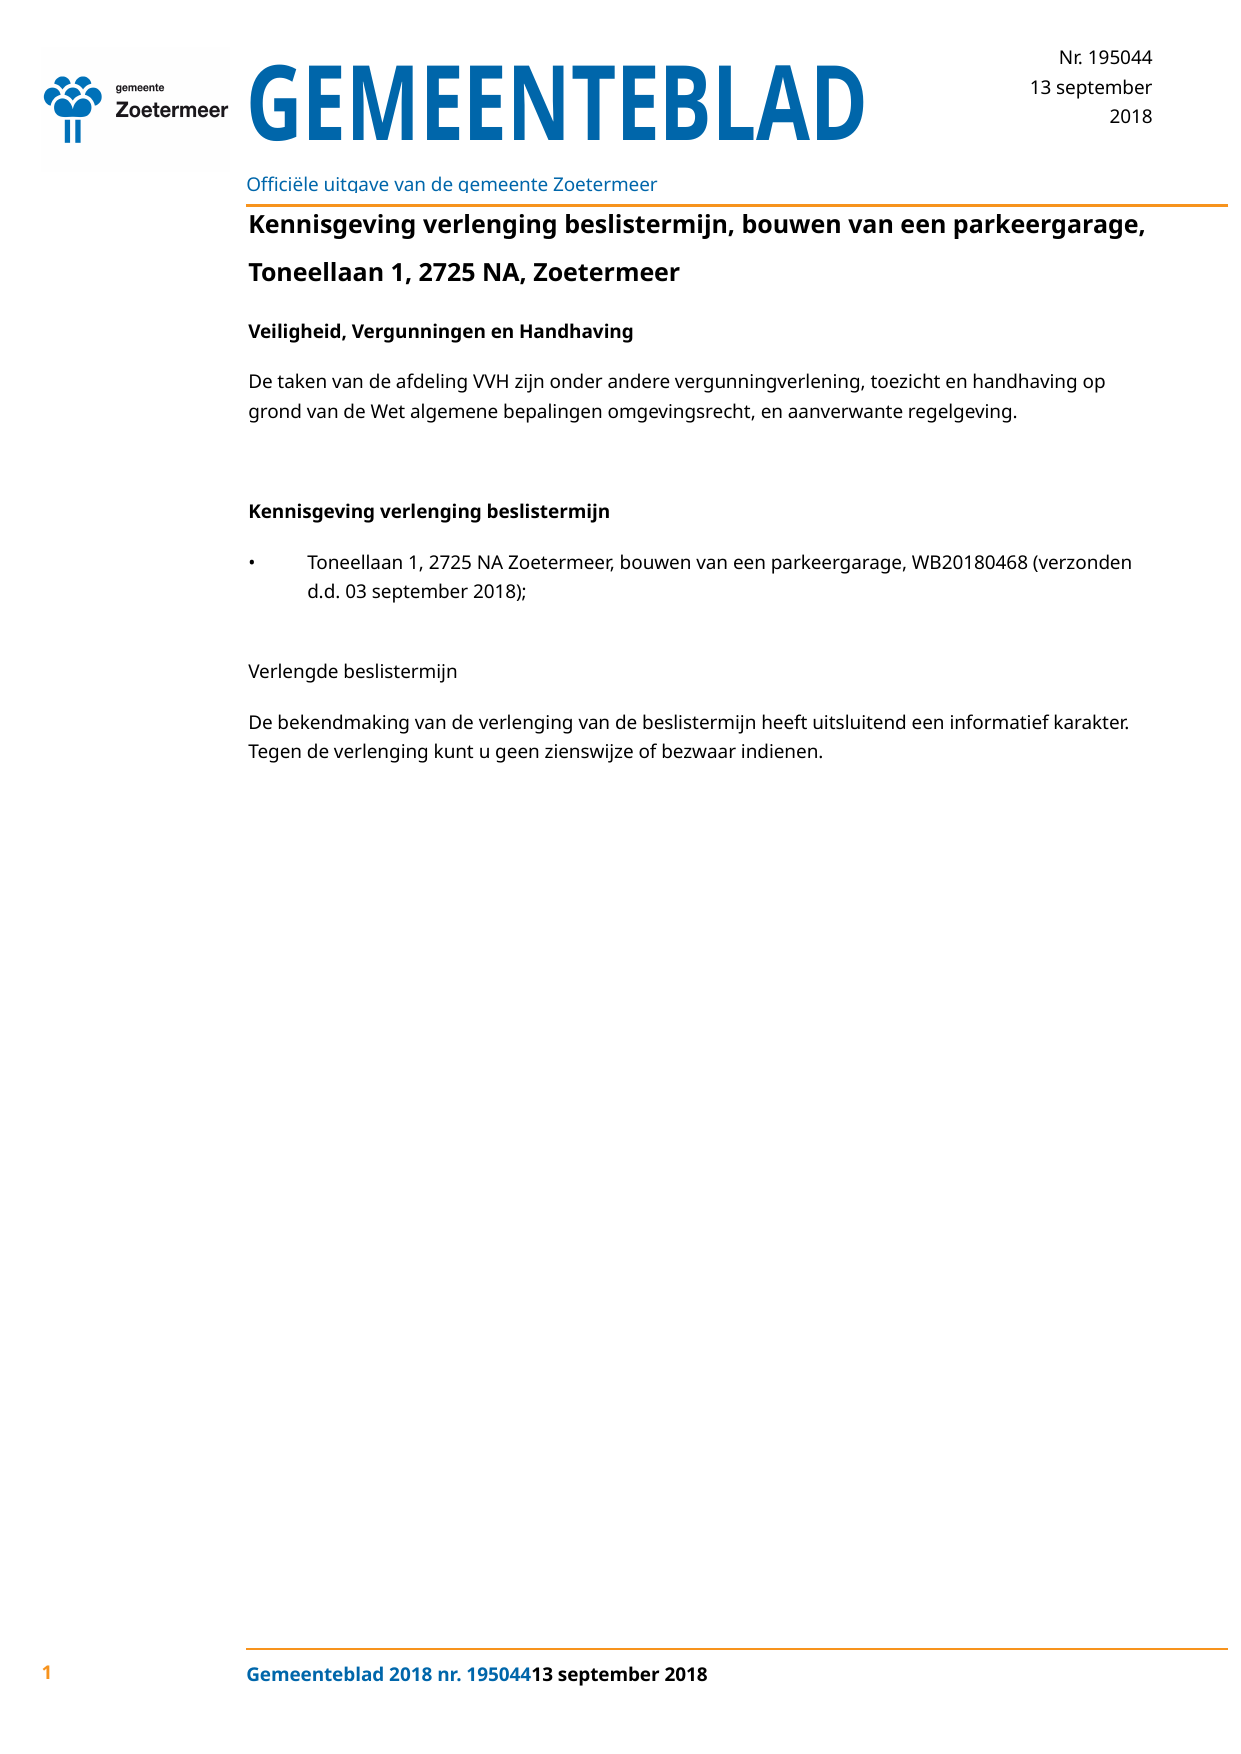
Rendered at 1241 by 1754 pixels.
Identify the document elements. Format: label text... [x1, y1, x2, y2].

text Kennisgeving verlenging beslistermijn [248, 499, 1152, 524]
picture [41, 47, 231, 172]
text Verlengde beslistermijn [248, 659, 1152, 684]
list Toneellaan 1, 2725 NA Zoetermeer, bouwen van een parkeergarage, WB20180468 (verzonden d.d. 03 september 2018); [248, 549, 1152, 604]
text De bekendmaking van de verlenging van de beslistermijn heeft uitsluitend een informatief karakter. Tegen de verlenging kunt u geen zienswijze of bezwaar indienen. [248, 709, 1152, 764]
text Veiligheid, Vergunningen en Handhaving [248, 318, 1152, 344]
text Kennisgeving verlenging beslistermijn, bouwen van een parkeergarage, Toneellaan 1, 2725 NA, Zoetermeer [248, 207, 1152, 288]
text De taken van de afdeling VVH zijn onder andere vergunningverlening, toezicht en handhaving op grond van de Wet algemene bepalingen omgevingsrecht, en aanverwante regelgeving. [248, 368, 1152, 424]
